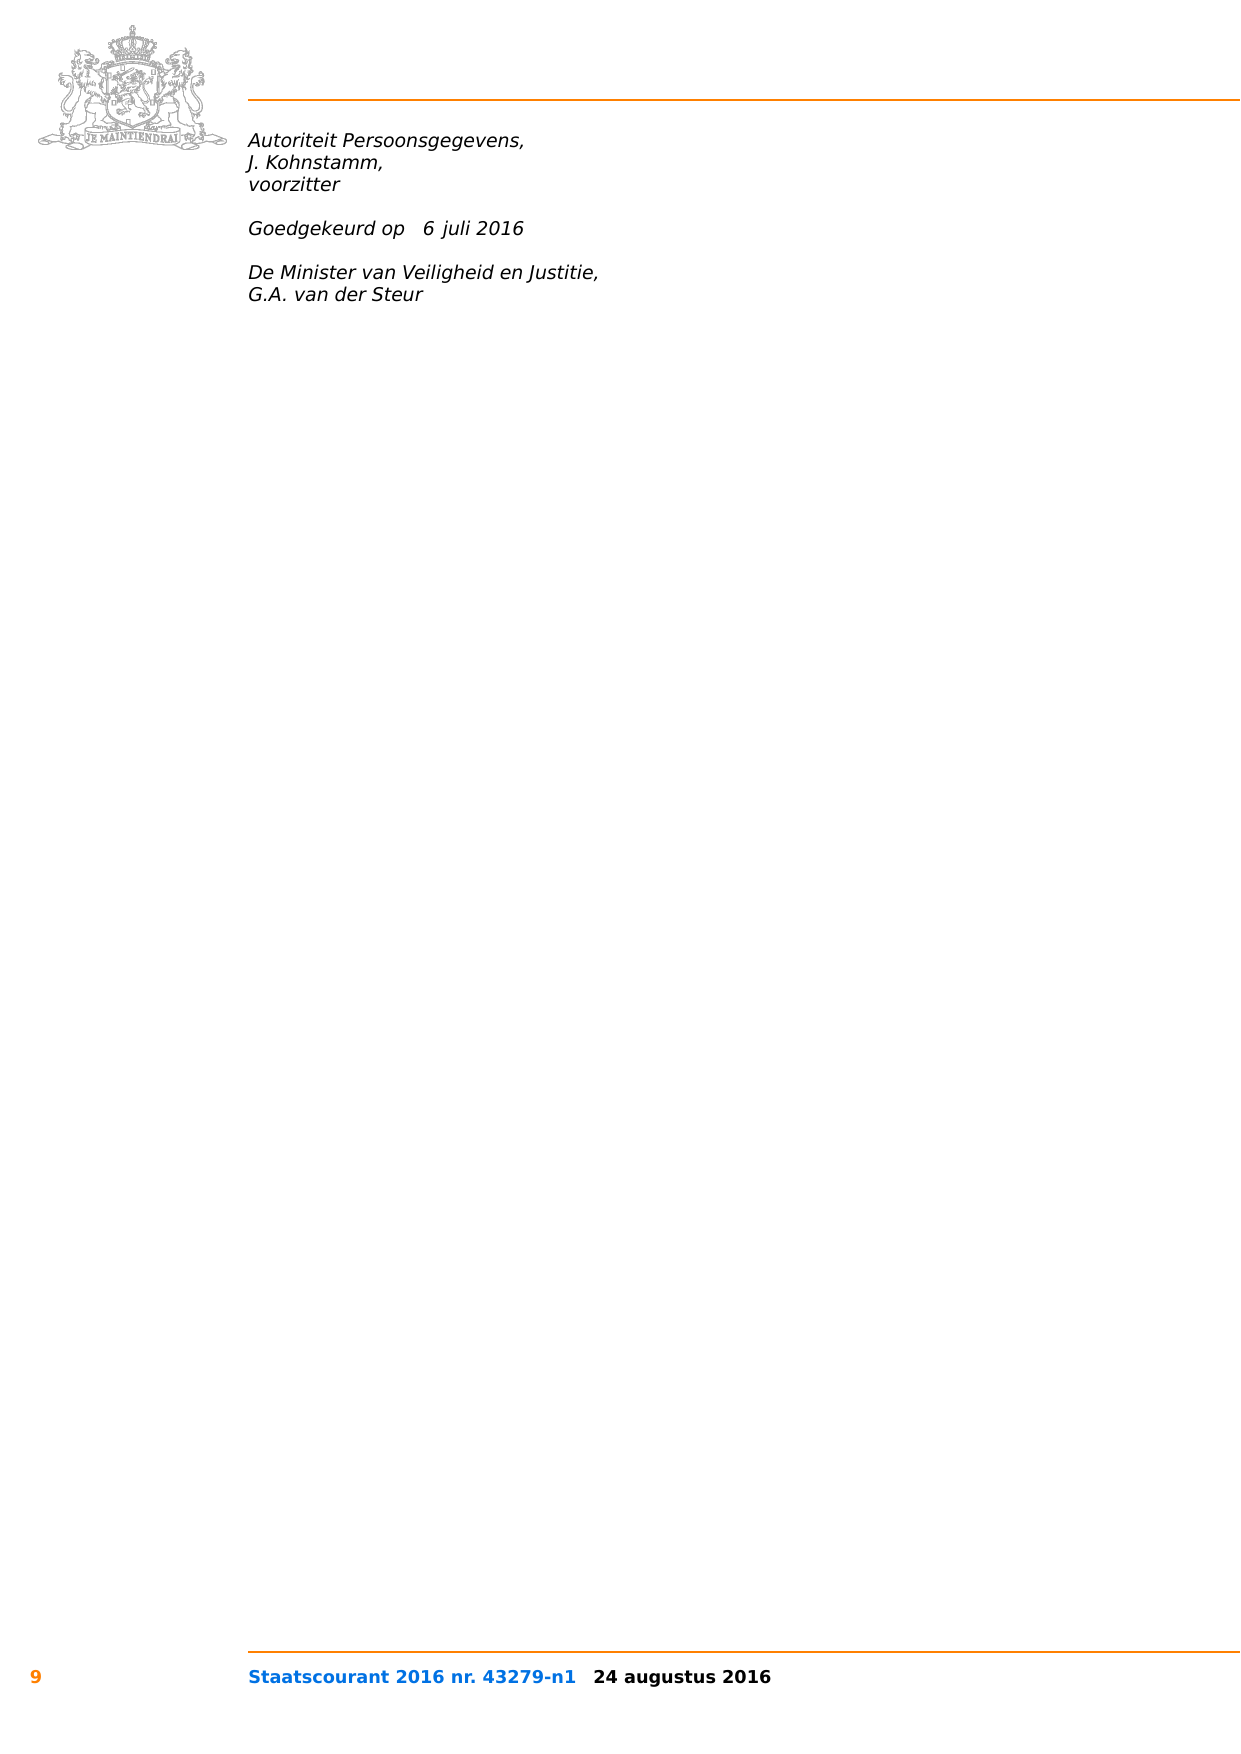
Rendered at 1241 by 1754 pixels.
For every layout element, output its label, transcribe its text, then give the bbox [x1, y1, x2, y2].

picture [38, 25, 227, 150]
text Goedgekeurd op 6 juli 2016 [248, 218, 1163, 240]
text De Minister van Veiligheid en Justitie, G.A. van der Steur [248, 262, 1163, 306]
text Autoriteit Persoonsgegevens, J. Kohnstamm, voorzitter [248, 130, 1163, 196]
